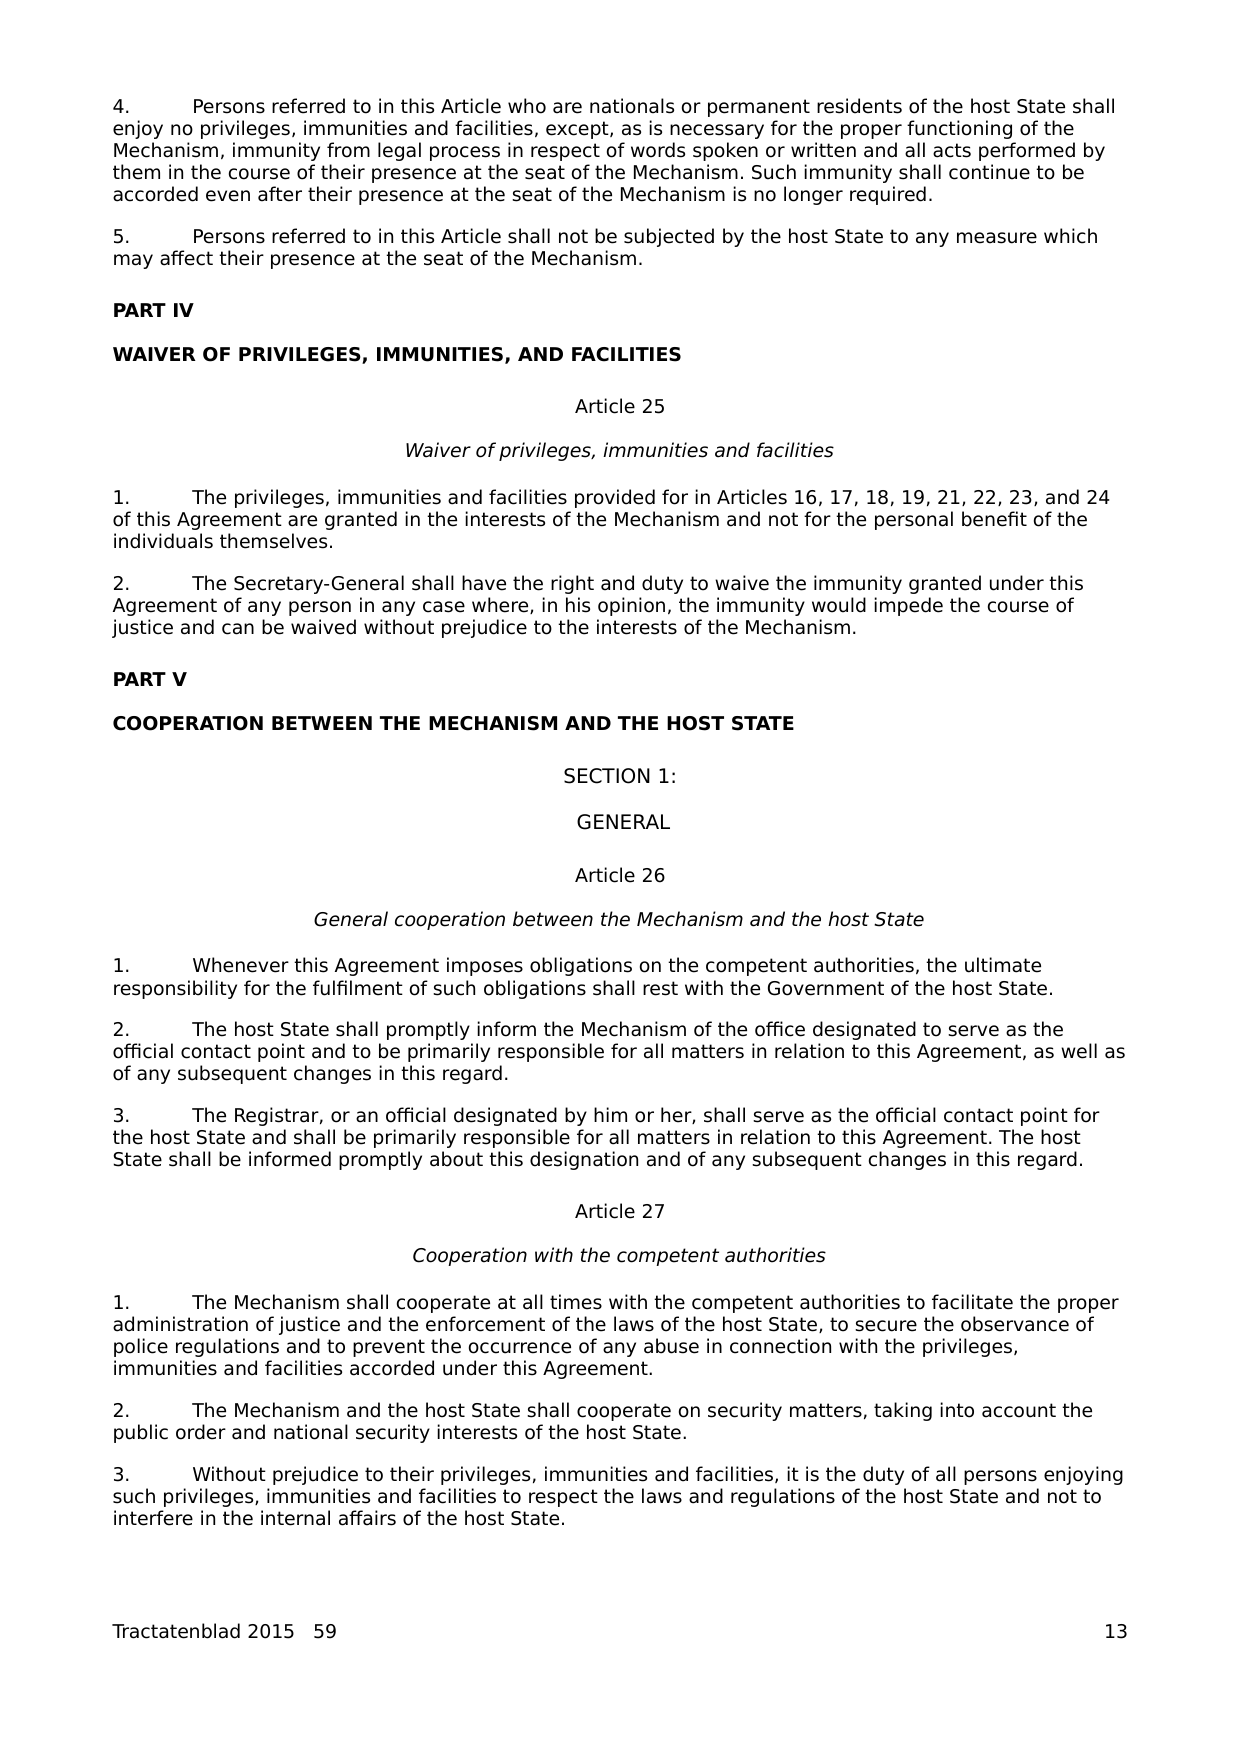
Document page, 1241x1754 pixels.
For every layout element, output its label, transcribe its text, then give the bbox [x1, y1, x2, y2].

text 1. Whenever this Agreement imposes obligations on the competent authorities, the ultimate responsibility for the fulfilment of such obligations shall rest with the Government of the host State. [112, 955, 1128, 999]
text 2. The host State shall promptly inform the Mechanism of the office designated to serve as the official contact point and to be primarily responsible for all matters in relation to this Agreement, as well as of any subsequent changes in this regard. [112, 1019, 1128, 1085]
text 1. The Mechanism shall cooperate at all times with the competent authorities to facilitate the proper administration of justice and the enforcement of the laws of the host State, to secure the observance of police regulations and to prevent the occurrence of any abuse in connection with the privileges, immunities and facilities accorded under this Agreement. [112, 1292, 1128, 1380]
text 3. Without prejudice to their privileges, immunities and facilities, it is the duty of all persons enjoying such privileges, immunities and facilities to respect the laws and regulations of the host State and not to interfere in the internal affairs of the host State. [112, 1464, 1128, 1530]
text 4. Persons referred to in this Article who are nationals or permanent residents of the host State shall enjoy no privileges, immunities and facilities, except, as is necessary for the proper functioning of the Mechanism, immunity from legal process in respect of words spoken or written and all acts performed by them in the course of their presence at the seat of the Mechanism. Such immunity shall continue to be accorded even after their presence at the seat of the Mechanism is no longer required. [112, 96, 1128, 206]
subtitle Article 25 Waiver of privileges, immunities and facilities [112, 396, 1128, 462]
subtitle Article 26 General cooperation between the Mechanism and the host State [112, 864, 1128, 930]
subtitle PART V COOPERATION BETWEEN THE MECHANISM AND THE HOST STATE [112, 668, 1128, 734]
subtitle Article 27 Cooperation with the competent authorities [112, 1201, 1128, 1267]
subtitle PART IV WAIVER OF PRIVILEGES, IMMUNITIES, AND FACILITIES [112, 300, 1128, 366]
text 3. The Registrar, or an official designated by him or her, shall serve as the official contact point for the host State and shall be primarily responsible for all matters in relation to this Agreement. The host State shall be informed promptly about this designation and of any subsequent changes in this regard. [112, 1105, 1128, 1171]
text 2. The Mechanism and the host State shall cooperate on security matters, taking into account the public order and national security interests of the host State. [112, 1400, 1128, 1444]
subtitle SECTION 1: GENERAL [112, 764, 1128, 834]
text 1. The privileges, immunities and facilities provided for in Articles 16, 17, 18, 19, 21, 22, 23, and 24 of this Agreement are granted in the interests of the Mechanism and not for the personal benefit of the individuals themselves. [112, 487, 1128, 553]
text 5. Persons referred to in this Article shall not be subjected by the host State to any measure which may affect their presence at the seat of the Mechanism. [112, 226, 1128, 270]
text 2. The Secretary-General shall have the right and duty to waive the immunity granted under this Agreement of any person in any case where, in his opinion, the immunity would impede the course of justice and can be waived without prejudice to the interests of the Mechanism. [112, 573, 1128, 638]
